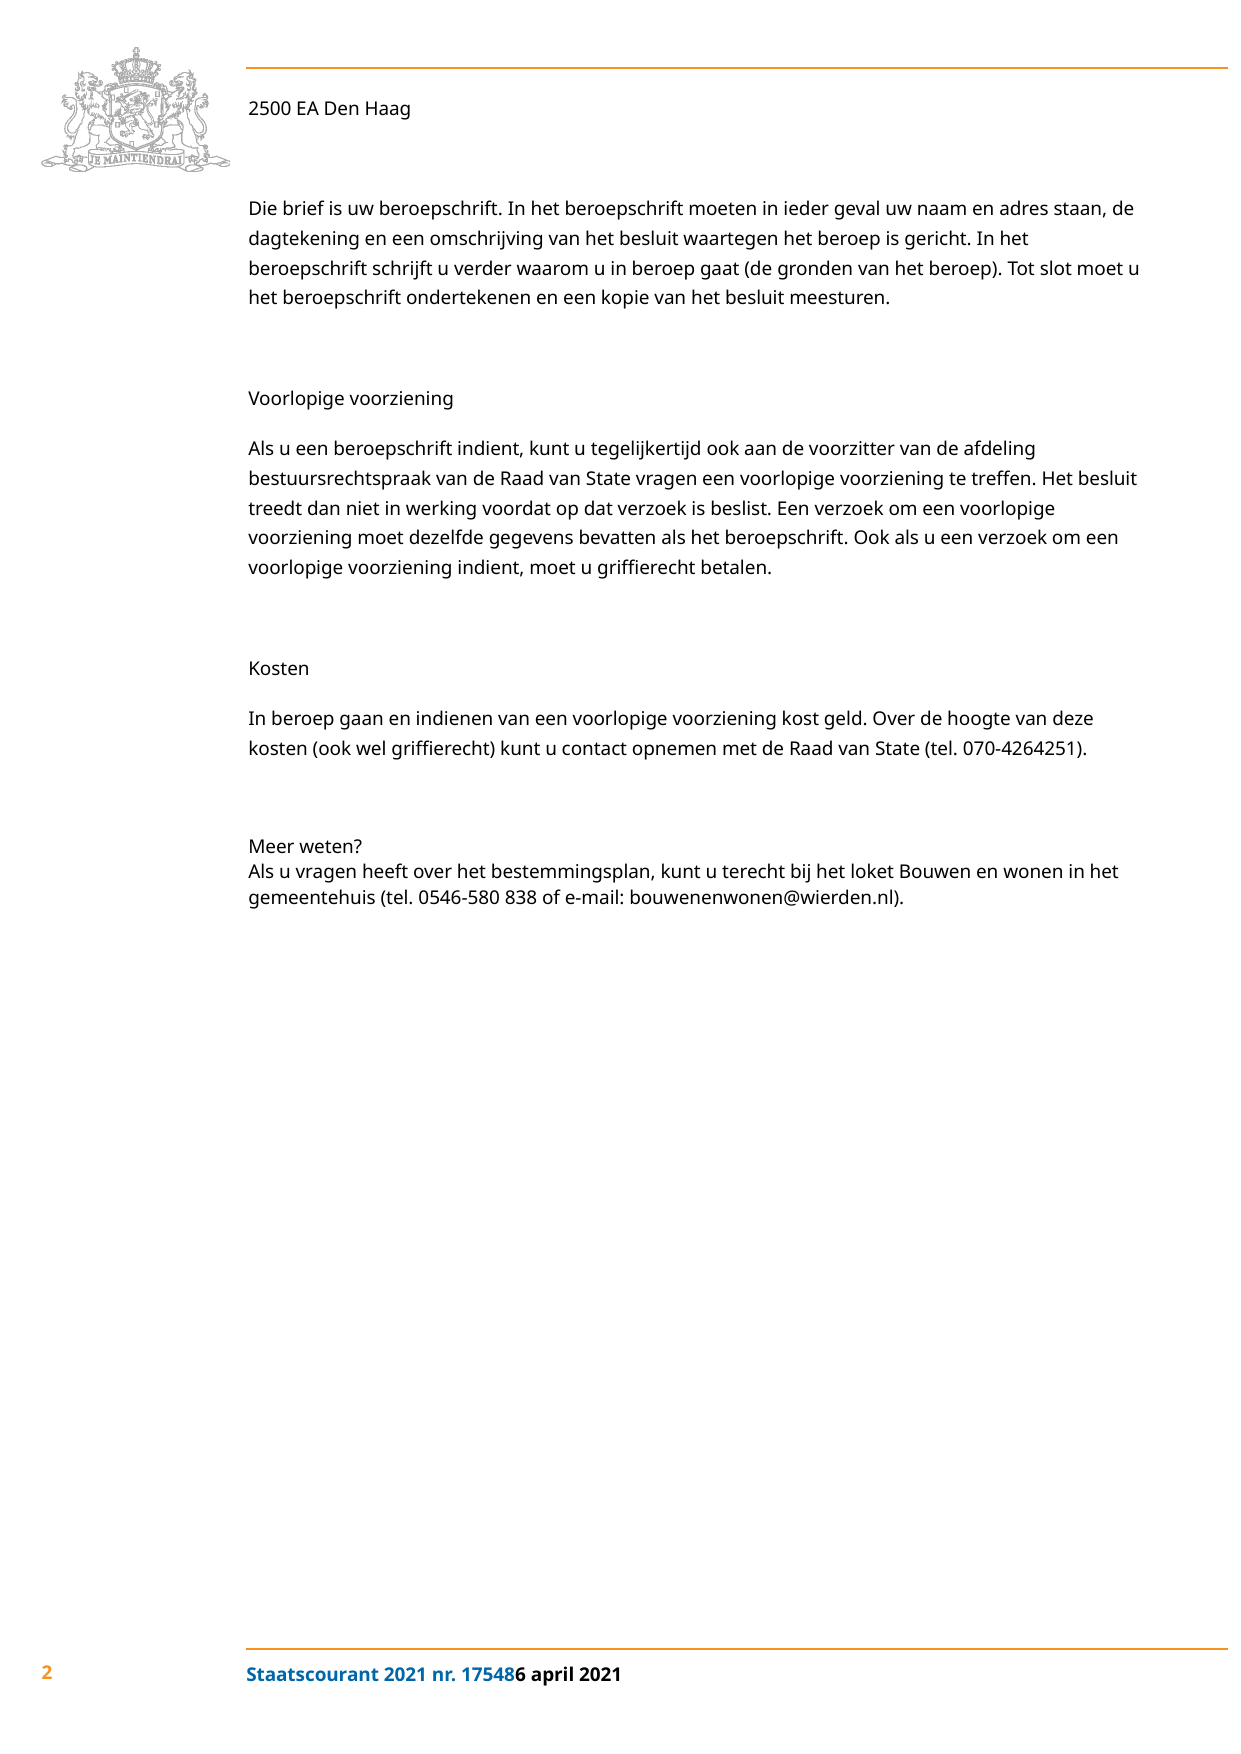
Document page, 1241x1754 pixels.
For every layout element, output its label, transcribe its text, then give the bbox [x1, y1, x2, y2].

text In beroep gaan en indienen van een voorlopige voorziening kost geld. Over de hoogte van deze kosten (ook wel griffierecht) kunt u contact opnemen met de Raad van State (tel. 070-4264251). [248, 705, 1152, 761]
text 2500 EA Den Haag [248, 95, 1152, 121]
text Als u een beroepschrift indient, kunt u tegelijkertijd ook aan de voorzitter van de afdeling bestuursrechtspraak van de Raad van State vragen een voorlopige voorziening te treffen. Het besluit treedt dan niet in werking voordat op dat verzoek is beslist. Een verzoek om een voorlopige voorziening moet dezelfde gegevens bevatten als het beroepschrift. Ook als u een verzoek om een voorlopige voorziening indient, moet u griffierecht betalen. [248, 436, 1152, 580]
text Voorlopige voorziening [248, 385, 1152, 411]
text Die brief is uw beroepschrift. In het beroepschrift moeten in ieder geval uw naam en adres staan, de dagtekening en een omschrijving van het besluit waartegen het beroep is gericht. In het beroepschrift schrijft u verder waarom u in beroep gaat (de gronden van het beroep). Tot slot moet u het beroepschrift ondertekenen en een kopie van het besluit meesturen. [248, 196, 1152, 310]
picture [41, 47, 231, 172]
text Als u vragen heeft over het bestemmingsplan, kunt u terecht bij het loket Bouwen en wonen in het gemeentehuis (tel. 0546-580 838 of e-mail: bouwenenwonen@wierden.nl). [248, 859, 1152, 910]
text Meer weten? [248, 833, 1152, 859]
text Kosten [248, 655, 1152, 681]
